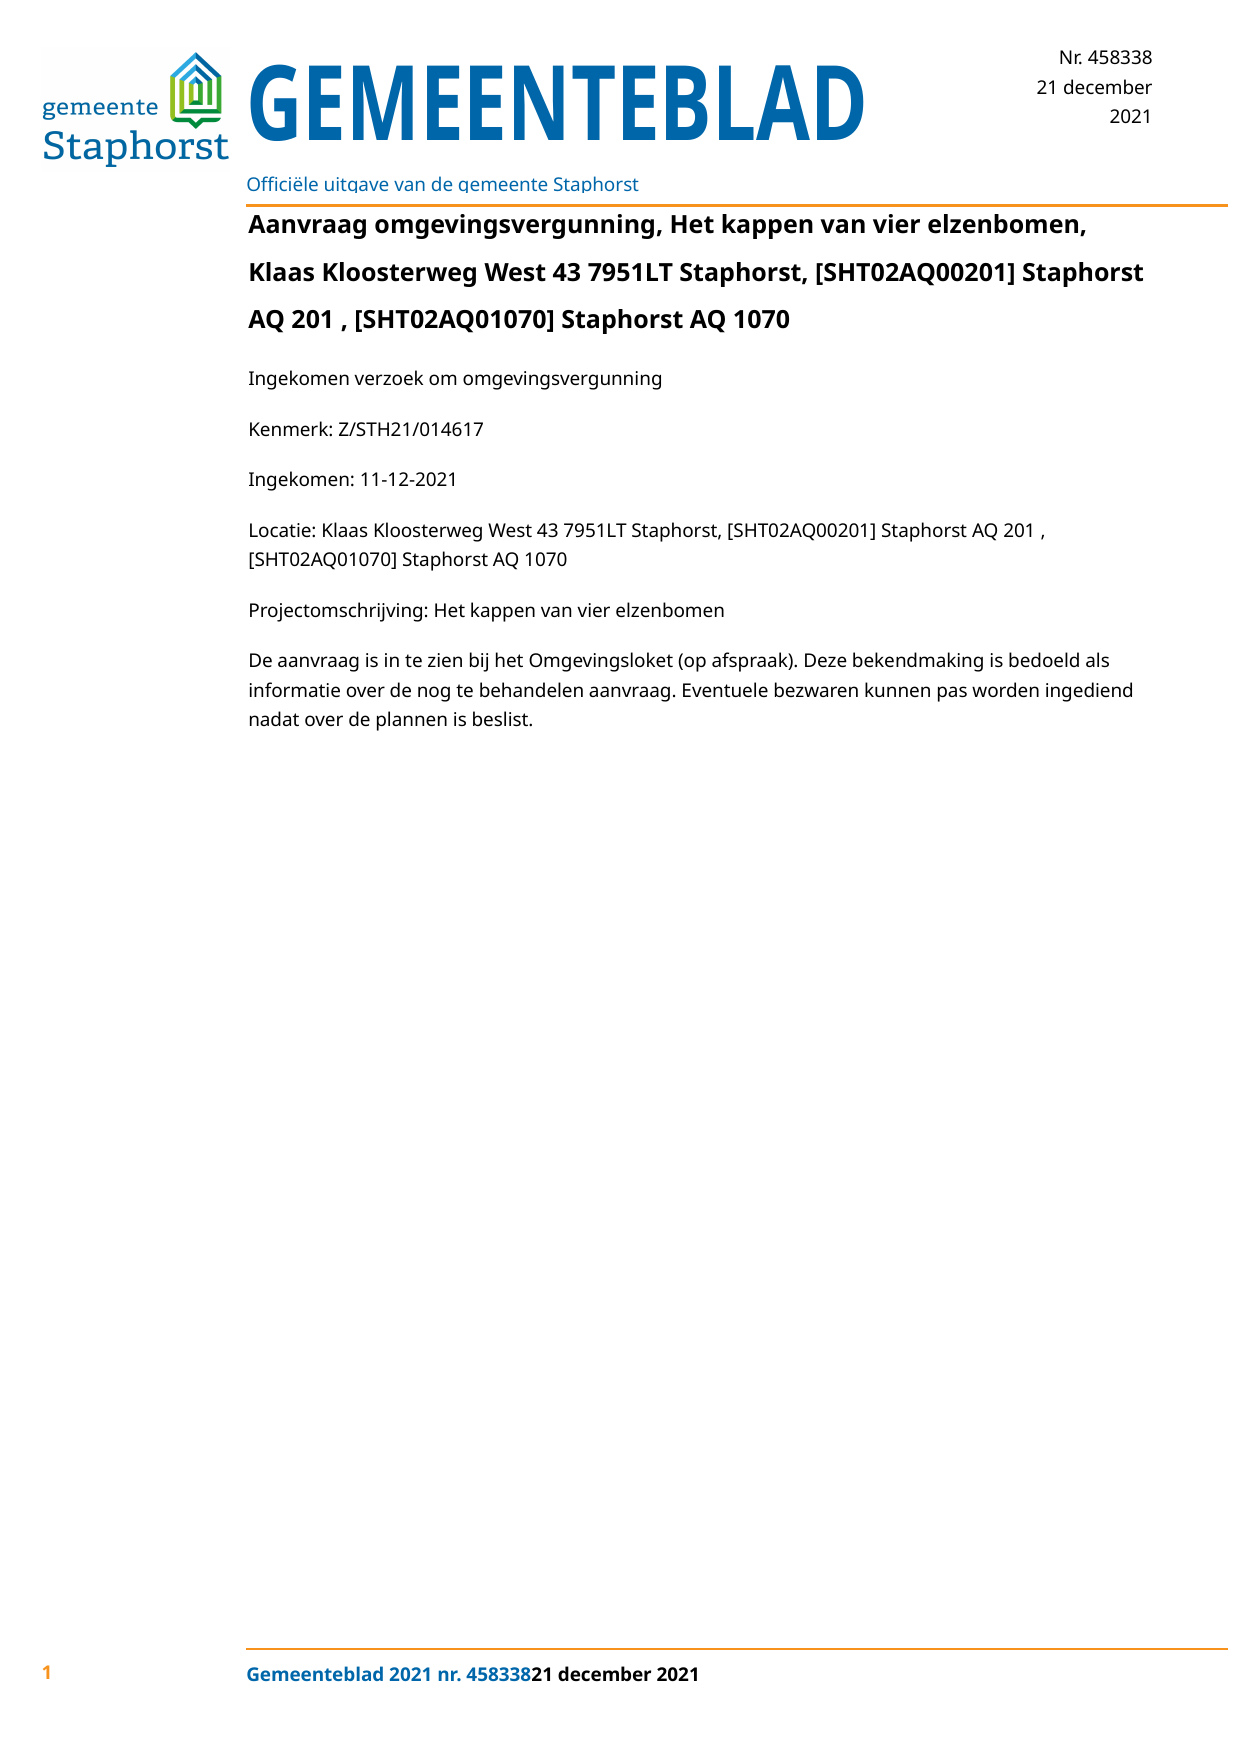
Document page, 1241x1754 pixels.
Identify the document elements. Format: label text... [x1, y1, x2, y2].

text Ingekomen verzoek om omgevingsvergunning [248, 366, 1152, 391]
text De aanvraag is in te zien bij het Omgevingsloket (op afspraak). Deze bekendmaking is bedoeld als informatie over de nog te behandelen aanvraag. Eventuele bezwaren kunnen pas worden ingediend nadat over de plannen is beslist. [248, 647, 1152, 732]
text Projectomschrijving: Het kappen van vier elzenbomen [248, 597, 1152, 622]
text Aanvraag omgevingsvergunning, Het kappen van vier elzenbomen, Klaas Kloosterweg West 43 7951LT Staphorst, [SHT02AQ00201] Staphorst AQ 201 , [SHT02AQ01070] Staphorst AQ 1070 [248, 207, 1152, 336]
text Locatie: Klaas Kloosterweg West 43 7951LT Staphorst, [SHT02AQ00201] Staphorst AQ 201 , [SHT02AQ01070] Staphorst AQ 1070 [248, 517, 1152, 572]
text Kenmerk: Z/STH21/014617 [248, 416, 1152, 442]
picture [41, 47, 231, 172]
text Ingekomen: 11-12-2021 [248, 466, 1152, 492]
